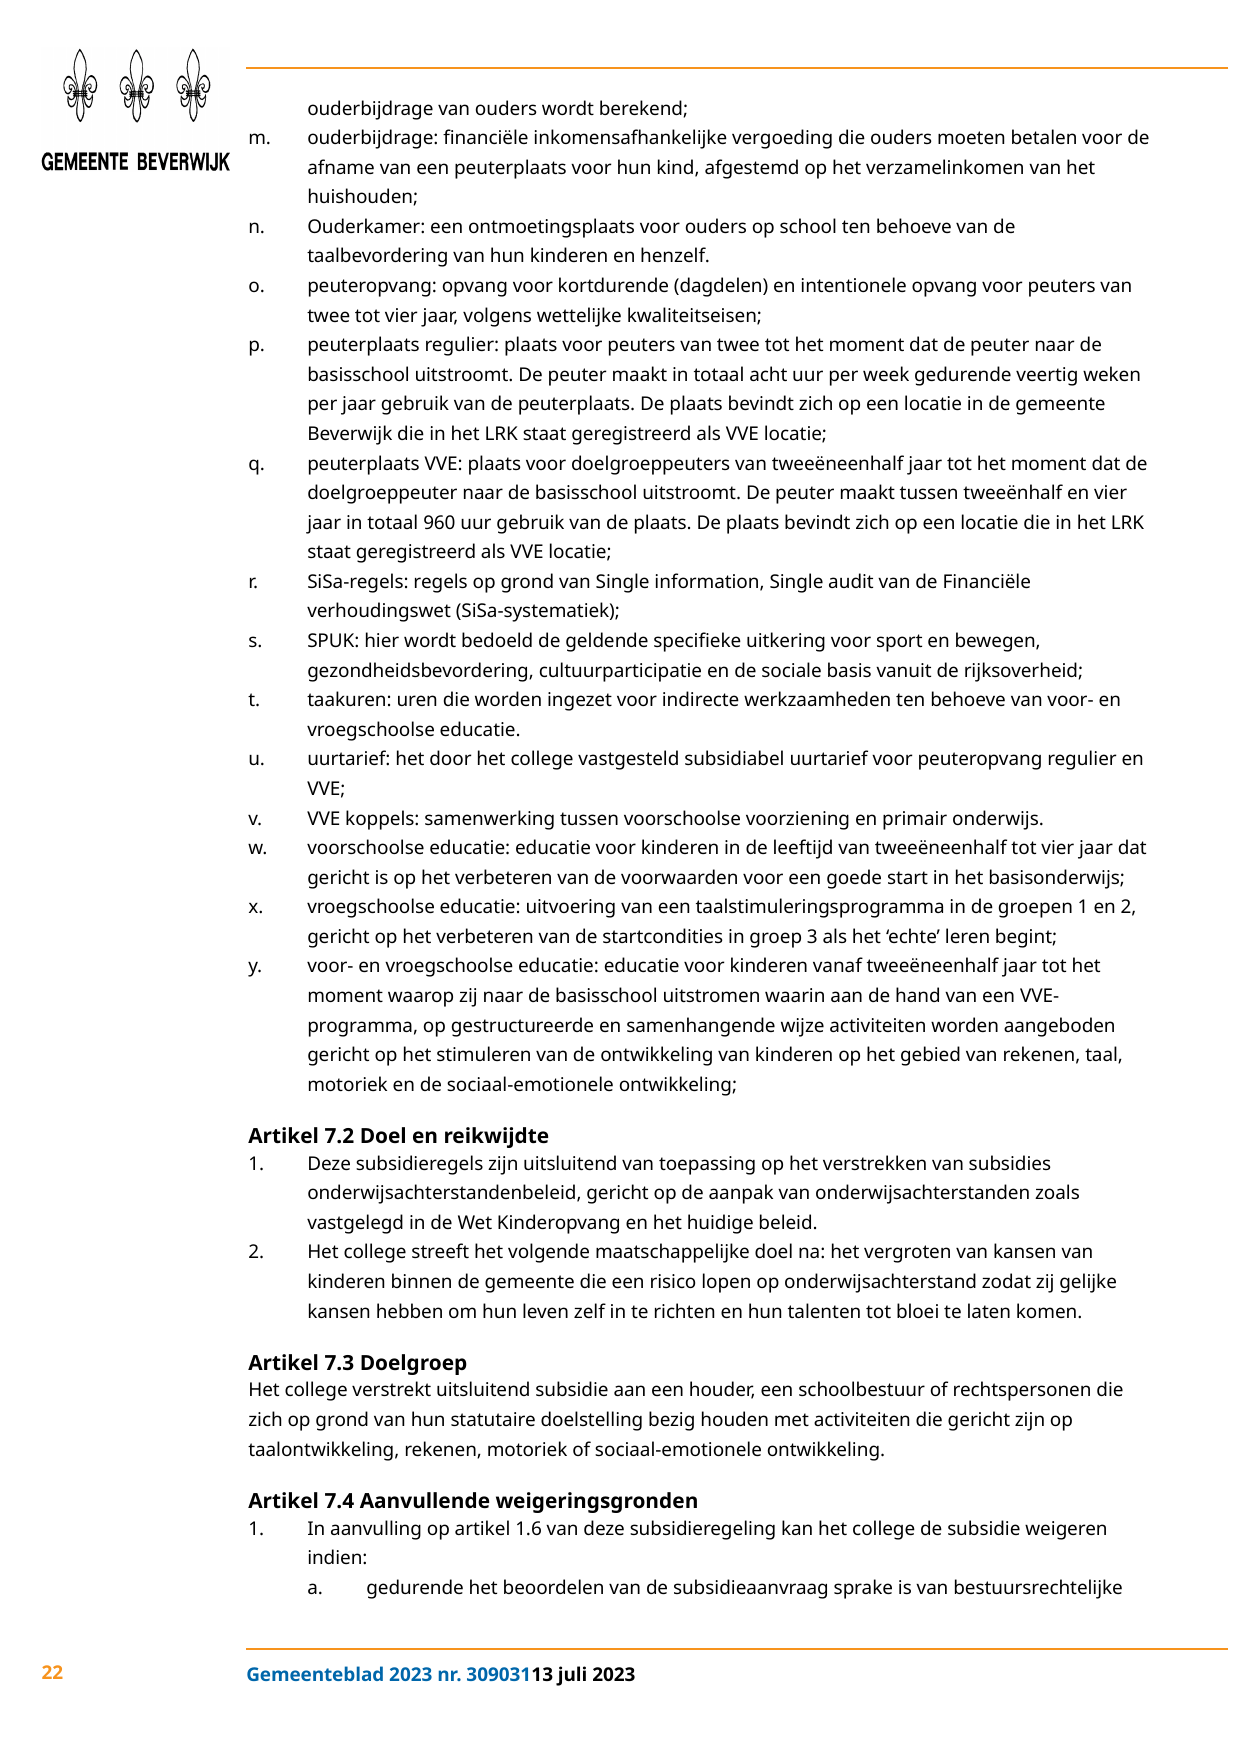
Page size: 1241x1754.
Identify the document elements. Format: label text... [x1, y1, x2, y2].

list voorschoolse educatie: educatie voor kinderen in de leeftijd van tweeëneenhalf tot vier jaar dat gericht is op het verbeteren van de voorwaarden voor een goede start in het basisonderwijs; [248, 834, 1152, 890]
list uurtarief: het door het college vastgesteld subsidiabel uurtarief voor peuteropvang regulier en VVE; [248, 746, 1152, 801]
list SPUK: hier wordt bedoeld de geldende specifieke uitkering voor sport en bewegen, gezondheidsbevordering, cultuurparticipatie en de sociale basis vanuit de rijksoverheid; [248, 627, 1152, 683]
picture [41, 47, 231, 172]
text Artikel 7.2 Doel en reikwijdte [248, 1121, 1152, 1150]
list peuteropvang: opvang voor kortdurende (dagdelen) en intentionele opvang voor peuters van twee tot vier jaar, volgens wettelijke kwaliteitseisen; [248, 272, 1152, 328]
list ouderbijdrage van ouders wordt berekend; [248, 95, 1152, 121]
list VVE koppels: samenwerking tussen voorschoolse voorziening en primair onderwijs. [248, 805, 1152, 831]
list Het college streeft het volgende maatschappelijke doel na: het vergroten van kansen van kinderen binnen de gemeente die een risico lopen op onderwijsachterstand zodat zij gelijke kansen hebben om hun leven zelf in te richten en hun talenten tot bloei te laten komen. [248, 1239, 1152, 1323]
list vroegschoolse educatie: uitvoering van een taalstimuleringsprogramma in de groepen 1 en 2, gericht op het verbeteren van de startcondities in groep 3 als het ‘echte’ leren begint; [248, 893, 1152, 949]
list ouderbijdrage: financiële inkomensafhankelijke vergoeding die ouders moeten betalen voor de afname van een peuterplaats voor hun kind, afgestemd op het verzamelinkomen van het huishouden; [248, 124, 1152, 209]
text Artikel 7.4 Aanvullende weigeringsgronden [248, 1486, 1152, 1515]
list voor- en vroegschoolse educatie: educatie voor kinderen vanaf tweeëneenhalf jaar tot het moment waarop zij naar de basisschool uitstromen waarin aan de hand van een VVE-programma, op gestructureerde en samenhangende wijze activiteiten worden aangeboden gericht op het stimuleren van de ontwikkeling van kinderen op het gebied van rekenen, taal, motoriek en de sociaal-emotionele ontwikkeling; [248, 953, 1152, 1097]
list peuterplaats VVE: plaats voor doelgroeppeuters van tweeëneenhalf jaar tot het moment dat de doelgroeppeuter naar de basisschool uitstroomt. De peuter maakt tussen tweeënhalf en vier jaar in totaal 960 uur gebruik van de plaats. De plaats bevindt zich op een locatie die in het LRK staat geregistreerd als VVE locatie; [248, 450, 1152, 564]
list In aanvulling op artikel 1.6 van deze subsidieregeling kan het college de subsidie weigeren indien: [248, 1515, 1152, 1570]
list SiSa-regels: regels op grond van Single information, Single audit van de Financiële verhoudingswet (SiSa-systematiek); [248, 568, 1152, 623]
text Artikel 7.3 Doelgroep [248, 1348, 1152, 1377]
list gedurende het beoordelen van de subsidieaanvraag sprake is van bestuursrechtelijke [307, 1574, 1152, 1599]
list taakuren: uren die worden ingezet voor indirecte werkzaamheden ten behoeve van voor- en vroegschoolse educatie. [248, 686, 1152, 742]
list Deze subsidieregels zijn uitsluitend van toepassing op het verstrekken van subsidies onderwijsachterstandenbeleid, gericht op de aanpak van onderwijsachterstanden zoals vastgelegd in de Wet Kinderopvang en het huidige beleid. [248, 1150, 1152, 1235]
text Het college verstrekt uitsluitend subsidie aan een houder, een schoolbestuur of rechtspersonen die zich op grond van hun statutaire doelstelling bezig houden met activiteiten die gericht zijn op taalontwikkeling, rekenen, motoriek of sociaal-emotionele ontwikkeling. [248, 1377, 1152, 1462]
list Ouderkamer: een ontmoetingsplaats voor ouders op school ten behoeve van de taalbevordering van hun kinderen en henzelf. [248, 213, 1152, 268]
list peuterplaats regulier: plaats voor peuters van twee tot het moment dat de peuter naar de basisschool uitstroomt. De peuter maakt in totaal acht uur per week gedurende veertig weken per jaar gebruik van de peuterplaats. De plaats bevindt zich op een locatie in de gemeente Beverwijk die in het LRK staat geregistreerd als VVE locatie; [248, 331, 1152, 446]
